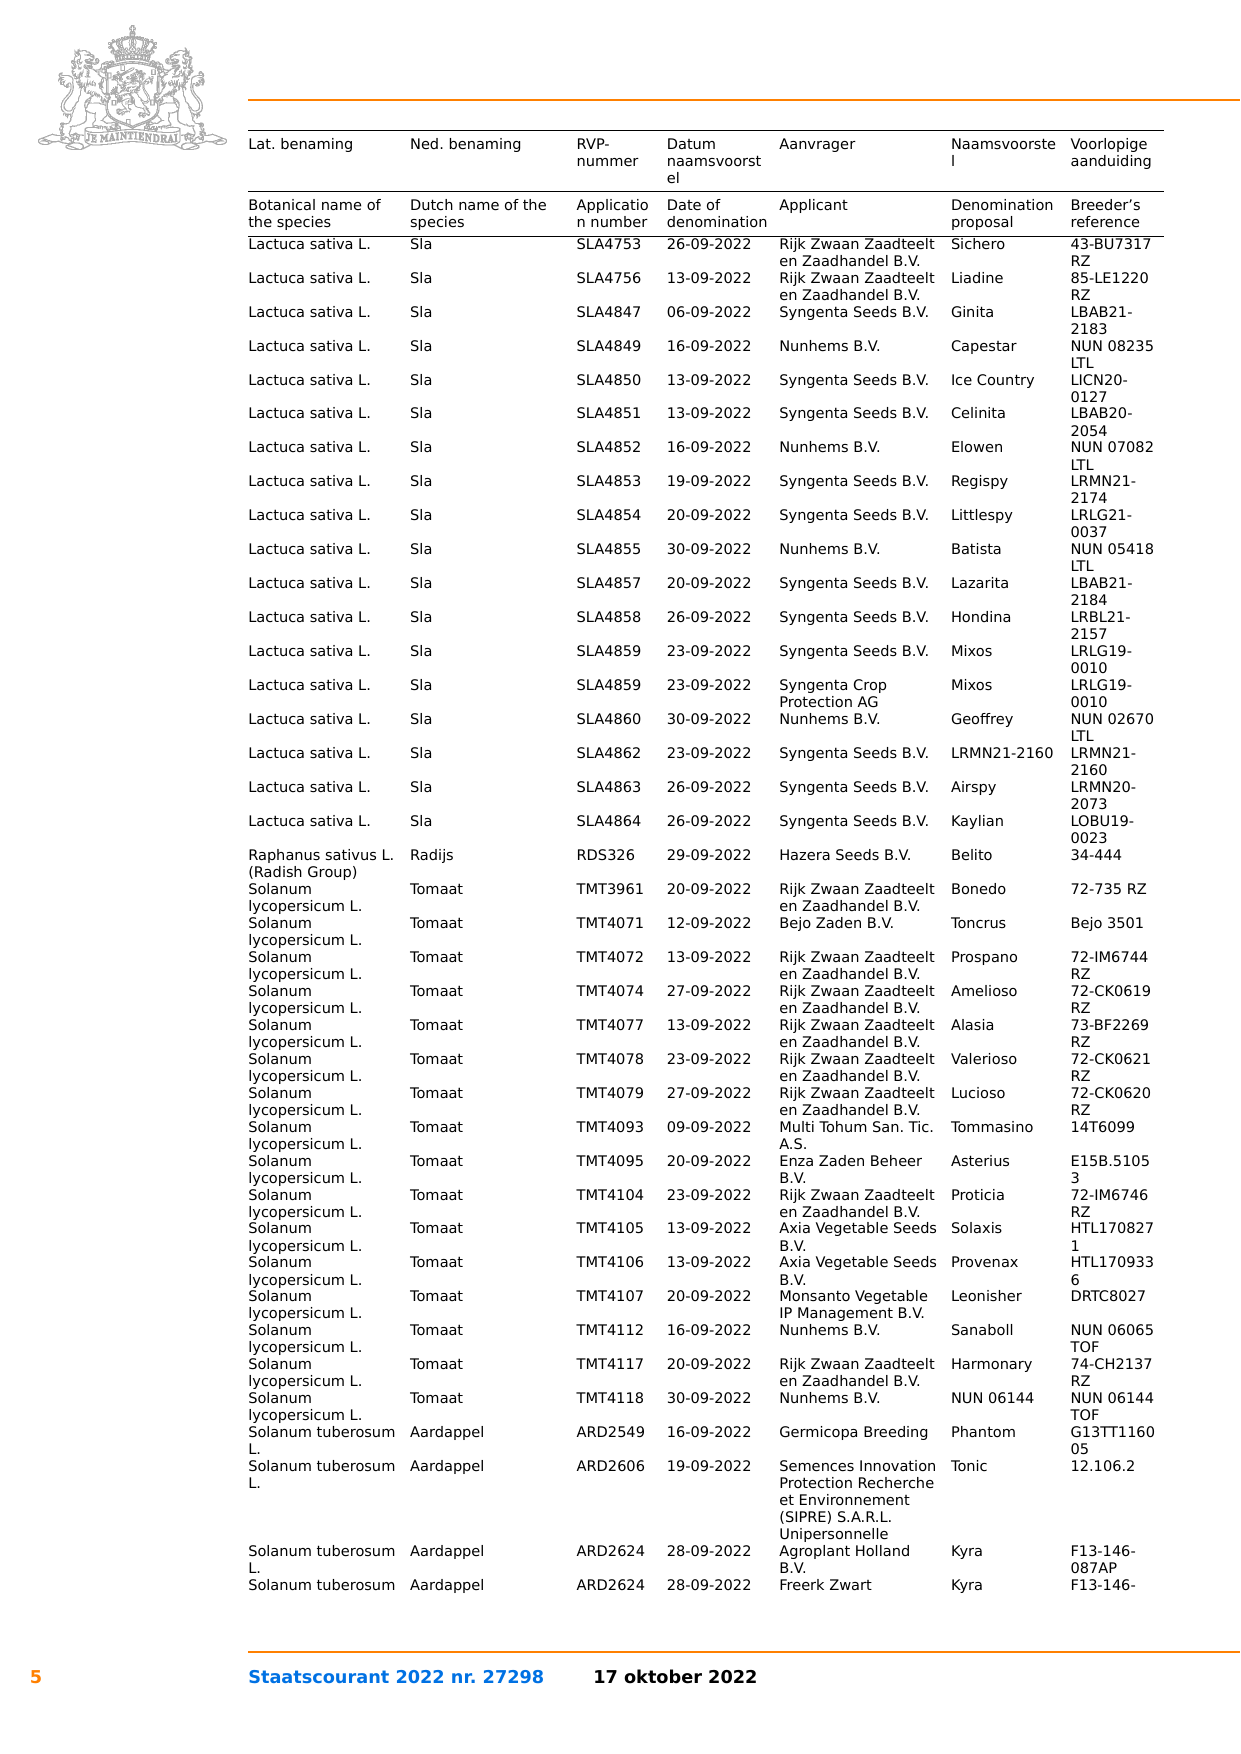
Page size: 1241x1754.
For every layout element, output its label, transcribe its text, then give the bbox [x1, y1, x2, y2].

table_cell TMT4072 [570, 949, 661, 983]
table_cell Lactuca sativa L. [248, 541, 404, 575]
table_header Naamsvoorstel [945, 131, 1064, 191]
table_cell Solanum lycopersicum L. [248, 1356, 404, 1390]
table_cell Hazera Seeds B.V. [773, 847, 945, 881]
table_cell Phantom [945, 1424, 1064, 1458]
table_cell Sla [404, 237, 570, 269]
table_cell 34-444 [1065, 847, 1163, 881]
table_cell Lactuca sativa L. [248, 575, 404, 609]
table_cell F13-146-087AP [1065, 1543, 1163, 1577]
table_cell Solanum lycopersicum L. [248, 915, 404, 949]
table_cell Aardappel [404, 1458, 570, 1543]
table_cell Hondina [945, 609, 1064, 643]
table_cell 13-09-2022 [661, 371, 773, 405]
table_cell SLA4855 [570, 541, 661, 575]
table_cell Mixos [945, 643, 1064, 677]
table_cell 26-09-2022 [661, 779, 773, 813]
table_cell HTL1709336 [1065, 1254, 1163, 1288]
table_cell TMT4118 [570, 1390, 661, 1424]
table_cell Nunhems B.V. [773, 1322, 945, 1356]
table_cell Germicopa Breeding [773, 1424, 945, 1458]
table_cell Sla [404, 813, 570, 847]
table_cell ARD2549 [570, 1424, 661, 1458]
table_cell Tonic [945, 1458, 1064, 1543]
table_cell Rijk Zwaan Zaadteelt en Zaadhandel B.V. [773, 237, 945, 269]
table_cell 16-09-2022 [661, 1424, 773, 1458]
table_cell 23-09-2022 [661, 643, 773, 677]
table_cell SLA4850 [570, 371, 661, 405]
table_cell Belito [945, 847, 1064, 881]
table_cell 16-09-2022 [661, 1322, 773, 1356]
table_cell Aardappel [404, 1577, 570, 1594]
table_cell SLA4854 [570, 507, 661, 541]
table_cell TMT4104 [570, 1186, 661, 1220]
table_cell 85-LE1220 RZ [1065, 270, 1163, 303]
table_cell SLA4859 [570, 643, 661, 677]
table_cell Tomaat [404, 1322, 570, 1356]
table_header Lat. benaming [248, 131, 404, 191]
table_cell Syngenta Seeds B.V. [773, 813, 945, 847]
table_cell Sla [404, 541, 570, 575]
table_cell LBAB21-2184 [1065, 575, 1163, 609]
table_cell Radijs [404, 847, 570, 881]
table_cell 72-CK0621 RZ [1065, 1051, 1163, 1084]
table_cell TMT4071 [570, 915, 661, 949]
table_cell 20-09-2022 [661, 507, 773, 541]
table_cell Nunhems B.V. [773, 541, 945, 575]
table_cell Rijk Zwaan Zaadteelt en Zaadhandel B.V. [773, 1017, 945, 1051]
table_cell G13TT116005 [1065, 1424, 1163, 1458]
table_cell Solanum lycopersicum L. [248, 881, 404, 915]
table_cell SLA4857 [570, 575, 661, 609]
table_header Voorlopige aanduiding [1065, 131, 1163, 191]
table_cell SLA4851 [570, 405, 661, 439]
table_cell 12.106.2 [1065, 1458, 1163, 1543]
table_cell Rijk Zwaan Zaadteelt en Zaadhandel B.V. [773, 983, 945, 1017]
table_cell Capestar [945, 338, 1064, 371]
table_cell 16-09-2022 [661, 439, 773, 473]
table_cell Bejo 3501 [1065, 915, 1163, 949]
table_cell 72-IM6746 RZ [1065, 1186, 1163, 1220]
table_cell Tomaat [404, 1356, 570, 1390]
table_cell Lactuca sativa L. [248, 473, 404, 507]
table_cell Botanical name of the species [248, 192, 404, 236]
table_cell Sla [404, 507, 570, 541]
table_cell 23-09-2022 [661, 745, 773, 779]
table_cell Solanum lycopersicum L. [248, 1119, 404, 1152]
table_cell Nunhems B.V. [773, 711, 945, 745]
table_cell 13-09-2022 [661, 1254, 773, 1288]
table_cell Bejo Zaden B.V. [773, 915, 945, 949]
table_cell Proticia [945, 1186, 1064, 1220]
table_cell 20-09-2022 [661, 575, 773, 609]
table_cell Lactuca sativa L. [248, 813, 404, 847]
table_cell LRLG19-0010 [1065, 677, 1163, 711]
table_cell TMT4078 [570, 1051, 661, 1084]
table_cell Solanum lycopersicum L. [248, 1085, 404, 1118]
picture [38, 25, 227, 150]
table_cell Date of denomination [661, 192, 773, 236]
table_cell Ginita [945, 304, 1064, 337]
table_cell Rijk Zwaan Zaadteelt en Zaadhandel B.V. [773, 881, 945, 915]
table_cell 28-09-2022 [661, 1577, 773, 1594]
table_cell TMT4074 [570, 983, 661, 1017]
table_header Ned. benaming [404, 131, 570, 191]
table_cell Tomaat [404, 1051, 570, 1084]
table_cell Breeder’s reference [1065, 192, 1163, 236]
table_cell SLA4858 [570, 609, 661, 643]
table_cell 72-735 RZ [1065, 881, 1163, 915]
table_cell LRMN20-2073 [1065, 779, 1163, 813]
table_cell Solanum lycopersicum L. [248, 1186, 404, 1220]
table_cell Sanaboll [945, 1322, 1064, 1356]
table_cell Lactuca sativa L. [248, 304, 404, 337]
table_cell 72-CK0619 RZ [1065, 983, 1163, 1017]
table_cell LRBL21-2157 [1065, 609, 1163, 643]
table_cell E15B.51053 [1065, 1153, 1163, 1186]
table_cell 20-09-2022 [661, 881, 773, 915]
table_cell SLA4864 [570, 813, 661, 847]
table_cell Axia Vegetable Seeds B.V. [773, 1220, 945, 1254]
table_cell NUN 06065 TOF [1065, 1322, 1163, 1356]
table_cell Tomaat [404, 983, 570, 1017]
table_cell Geoffrey [945, 711, 1064, 745]
table_cell 13-09-2022 [661, 270, 773, 303]
table_cell Solaxis [945, 1220, 1064, 1254]
table_cell Airspy [945, 779, 1064, 813]
table_cell Solanum tuberosum L. [248, 1424, 404, 1458]
table_cell Mixos [945, 677, 1064, 711]
table_cell NUN 05418 LTL [1065, 541, 1163, 575]
table_cell Elowen [945, 439, 1064, 473]
table_cell 16-09-2022 [661, 338, 773, 371]
table_cell LBAB20-2054 [1065, 405, 1163, 439]
table_cell NUN 02670 LTL [1065, 711, 1163, 745]
table_cell Bonedo [945, 881, 1064, 915]
table_cell 73-BF2269 RZ [1065, 1017, 1163, 1051]
table_cell Rijk Zwaan Zaadteelt en Zaadhandel B.V. [773, 1186, 945, 1220]
table_cell 28-09-2022 [661, 1543, 773, 1577]
table_cell Application number [570, 192, 661, 236]
table_cell Regispy [945, 473, 1064, 507]
table_cell LRMN21-2160 [945, 745, 1064, 779]
table_cell Multi Tohum San. Tic. A.S. [773, 1119, 945, 1152]
table_cell Raphanus sativus L. (Radish Group) [248, 847, 404, 881]
table_cell Aardappel [404, 1543, 570, 1577]
table_cell Syngenta Seeds B.V. [773, 473, 945, 507]
table_cell TMT4106 [570, 1254, 661, 1288]
table_cell 12-09-2022 [661, 915, 773, 949]
table_cell Semences Innovation Protection Recherche et Environnement (SIPRE) S.A.R.L. Unipersonnelle [773, 1458, 945, 1543]
table_cell 23-09-2022 [661, 677, 773, 711]
table_cell 30-09-2022 [661, 541, 773, 575]
table_cell Leonisher [945, 1288, 1064, 1322]
table_cell NUN 06144 [945, 1390, 1064, 1424]
table_cell SLA4862 [570, 745, 661, 779]
table_cell NUN 08235 LTL [1065, 338, 1163, 371]
table_cell Rijk Zwaan Zaadteelt en Zaadhandel B.V. [773, 1085, 945, 1118]
table_cell 13-09-2022 [661, 1220, 773, 1254]
table_cell Solanum tuberosum L. [248, 1458, 404, 1543]
table_cell 26-09-2022 [661, 813, 773, 847]
table_cell Lactuca sativa L. [248, 371, 404, 405]
table_cell Lactuca sativa L. [248, 270, 404, 303]
table_cell SLA4860 [570, 711, 661, 745]
table_cell 30-09-2022 [661, 1390, 773, 1424]
table_cell Tomaat [404, 949, 570, 983]
table_cell Dutch name of the species [404, 192, 570, 236]
table_cell Solanum lycopersicum L. [248, 1322, 404, 1356]
table_cell SLA4847 [570, 304, 661, 337]
table_cell 29-09-2022 [661, 847, 773, 881]
table_cell Tommasino [945, 1119, 1064, 1152]
table_cell Lactuca sativa L. [248, 338, 404, 371]
table_cell ARD2624 [570, 1577, 661, 1594]
table_cell Sla [404, 677, 570, 711]
table_cell Ice Country [945, 371, 1064, 405]
table_cell 23-09-2022 [661, 1051, 773, 1084]
table_cell TMT4112 [570, 1322, 661, 1356]
table_cell Syngenta Seeds B.V. [773, 609, 945, 643]
table_cell Freerk Zwart [773, 1577, 945, 1594]
table_cell Celinita [945, 405, 1064, 439]
table_cell 30-09-2022 [661, 711, 773, 745]
table_cell Aardappel [404, 1424, 570, 1458]
table_cell 20-09-2022 [661, 1356, 773, 1390]
table_cell F13-146- [1065, 1577, 1163, 1594]
table_cell Agroplant Holland B.V. [773, 1543, 945, 1577]
table_cell Lactuca sativa L. [248, 507, 404, 541]
table_cell LRLG21-0037 [1065, 507, 1163, 541]
table_cell 13-09-2022 [661, 405, 773, 439]
table_cell 20-09-2022 [661, 1153, 773, 1186]
table_cell TMT4105 [570, 1220, 661, 1254]
table_cell Applicant [773, 192, 945, 236]
table_cell Tomaat [404, 1119, 570, 1152]
table_cell Lactuca sativa L. [248, 643, 404, 677]
table_cell 09-09-2022 [661, 1119, 773, 1152]
table_cell Syngenta Seeds B.V. [773, 371, 945, 405]
table_cell DRTC8027 [1065, 1288, 1163, 1322]
table_cell Lactuca sativa L. [248, 609, 404, 643]
table_cell Lactuca sativa L. [248, 405, 404, 439]
table_cell 14T6099 [1065, 1119, 1163, 1152]
table_cell 19-09-2022 [661, 473, 773, 507]
table_cell Alasia [945, 1017, 1064, 1051]
table_cell Sla [404, 711, 570, 745]
table_cell TMT4107 [570, 1288, 661, 1322]
table_cell 19-09-2022 [661, 1458, 773, 1543]
table_cell Toncrus [945, 915, 1064, 949]
table_cell Tomaat [404, 1153, 570, 1186]
table_cell 13-09-2022 [661, 1017, 773, 1051]
table_cell Tomaat [404, 1254, 570, 1288]
table_cell Solanum lycopersicum L. [248, 1220, 404, 1254]
table_cell Monsanto Vegetable IP Management B.V. [773, 1288, 945, 1322]
table_cell Lactuca sativa L. [248, 779, 404, 813]
table_cell Tomaat [404, 1220, 570, 1254]
table_cell Lucioso [945, 1085, 1064, 1118]
table_cell Denomination proposal [945, 192, 1064, 236]
table_header Datum naamsvoorstel [661, 131, 773, 191]
table_cell 72-CK0620 RZ [1065, 1085, 1163, 1118]
table_cell Littlespy [945, 507, 1064, 541]
table_cell Tomaat [404, 1017, 570, 1051]
table_cell Nunhems B.V. [773, 338, 945, 371]
table_cell Prospano [945, 949, 1064, 983]
table_cell Lactuca sativa L. [248, 711, 404, 745]
table_cell 26-09-2022 [661, 237, 773, 269]
table_cell 27-09-2022 [661, 1085, 773, 1118]
table_cell Sla [404, 609, 570, 643]
table_cell Enza Zaden Beheer B.V. [773, 1153, 945, 1186]
table_cell SLA4852 [570, 439, 661, 473]
table_cell SLA4756 [570, 270, 661, 303]
table_cell NUN 07082 LTL [1065, 439, 1163, 473]
table_cell Solanum lycopersicum L. [248, 983, 404, 1017]
table_header Aanvrager [773, 131, 945, 191]
table_cell Syngenta Seeds B.V. [773, 304, 945, 337]
table_cell Syngenta Crop Protection AG [773, 677, 945, 711]
table_cell LBAB21-2183 [1065, 304, 1163, 337]
table_cell Tomaat [404, 1288, 570, 1322]
table_cell Sla [404, 643, 570, 677]
table_cell Tomaat [404, 1085, 570, 1118]
table_cell HTL1708271 [1065, 1220, 1163, 1254]
table_cell ARD2606 [570, 1458, 661, 1543]
table_cell Rijk Zwaan Zaadteelt en Zaadhandel B.V. [773, 270, 945, 303]
table_cell 20-09-2022 [661, 1288, 773, 1322]
table_cell Syngenta Seeds B.V. [773, 575, 945, 609]
table_cell Amelioso [945, 983, 1064, 1017]
table_cell SLA4753 [570, 237, 661, 269]
table_cell SLA4863 [570, 779, 661, 813]
table_cell Syngenta Seeds B.V. [773, 643, 945, 677]
table_cell Kyra [945, 1577, 1064, 1594]
table_cell Valerioso [945, 1051, 1064, 1084]
table_cell Lazarita [945, 575, 1064, 609]
table_cell Harmonary [945, 1356, 1064, 1390]
table_cell TMT4093 [570, 1119, 661, 1152]
table_cell Kaylian [945, 813, 1064, 847]
table_cell Kyra [945, 1543, 1064, 1577]
table_cell NUN 06144 TOF [1065, 1390, 1163, 1424]
table_cell 27-09-2022 [661, 983, 773, 1017]
table_cell Tomaat [404, 1390, 570, 1424]
table_cell Sla [404, 371, 570, 405]
table_cell Lactuca sativa L. [248, 237, 404, 269]
table_cell Rijk Zwaan Zaadteelt en Zaadhandel B.V. [773, 949, 945, 983]
table_cell Rijk Zwaan Zaadteelt en Zaadhandel B.V. [773, 1356, 945, 1390]
table_cell Syngenta Seeds B.V. [773, 779, 945, 813]
table_cell ARD2624 [570, 1543, 661, 1577]
table_cell Solanum lycopersicum L. [248, 1390, 404, 1424]
table_cell Sla [404, 439, 570, 473]
table_cell Solanum lycopersicum L. [248, 1051, 404, 1084]
table_cell Sla [404, 270, 570, 303]
table_cell 72-IM6744 RZ [1065, 949, 1163, 983]
table_header RVP-nummer [570, 131, 661, 191]
table_cell 43-BU7317 RZ [1065, 237, 1163, 269]
table_cell Asterius [945, 1153, 1064, 1186]
table_cell Sla [404, 779, 570, 813]
table_cell Solanum tuberosum [248, 1577, 404, 1594]
table_cell Tomaat [404, 915, 570, 949]
table_cell Lactuca sativa L. [248, 677, 404, 711]
table_cell Solanum tuberosum L. [248, 1543, 404, 1577]
table_cell Axia Vegetable Seeds B.V. [773, 1254, 945, 1288]
table_cell Nunhems B.V. [773, 1390, 945, 1424]
table_cell 06-09-2022 [661, 304, 773, 337]
table_cell Sichero [945, 237, 1064, 269]
table_cell LRMN21-2174 [1065, 473, 1163, 507]
table_cell Rijk Zwaan Zaadteelt en Zaadhandel B.V. [773, 1051, 945, 1084]
table_cell 26-09-2022 [661, 609, 773, 643]
table_cell Provenax [945, 1254, 1064, 1288]
table_cell SLA4849 [570, 338, 661, 371]
table_cell Syngenta Seeds B.V. [773, 745, 945, 779]
table_cell SLA4859 [570, 677, 661, 711]
table_cell TMT4095 [570, 1153, 661, 1186]
table_cell Solanum lycopersicum L. [248, 1288, 404, 1322]
table_cell LRLG19-0010 [1065, 643, 1163, 677]
table_cell Syngenta Seeds B.V. [773, 507, 945, 541]
table_cell 74-CH2137 RZ [1065, 1356, 1163, 1390]
table_cell TMT4077 [570, 1017, 661, 1051]
table_cell TMT3961 [570, 881, 661, 915]
table_cell Solanum lycopersicum L. [248, 1254, 404, 1288]
table_cell Solanum lycopersicum L. [248, 1153, 404, 1186]
table_cell Sla [404, 304, 570, 337]
table_cell 23-09-2022 [661, 1186, 773, 1220]
table_cell LICN20-0127 [1065, 371, 1163, 405]
table_cell Sla [404, 405, 570, 439]
table_cell Batista [945, 541, 1064, 575]
table_cell SLA4853 [570, 473, 661, 507]
table_cell Syngenta Seeds B.V. [773, 405, 945, 439]
table_cell Sla [404, 473, 570, 507]
table_cell RDS326 [570, 847, 661, 881]
table_cell Solanum lycopersicum L. [248, 949, 404, 983]
table_cell Lactuca sativa L. [248, 439, 404, 473]
table_cell Solanum lycopersicum L. [248, 1017, 404, 1051]
table_cell TMT4079 [570, 1085, 661, 1118]
table_cell LOBU19-0023 [1065, 813, 1163, 847]
table_cell Sla [404, 745, 570, 779]
table_cell LRMN21-2160 [1065, 745, 1163, 779]
table_cell Sla [404, 338, 570, 371]
table_cell Lactuca sativa L. [248, 745, 404, 779]
table_cell Liadine [945, 270, 1064, 303]
table_cell TMT4117 [570, 1356, 661, 1390]
table_cell Tomaat [404, 881, 570, 915]
table_cell Sla [404, 575, 570, 609]
table_cell 13-09-2022 [661, 949, 773, 983]
table_cell Tomaat [404, 1186, 570, 1220]
table_cell Nunhems B.V. [773, 439, 945, 473]
